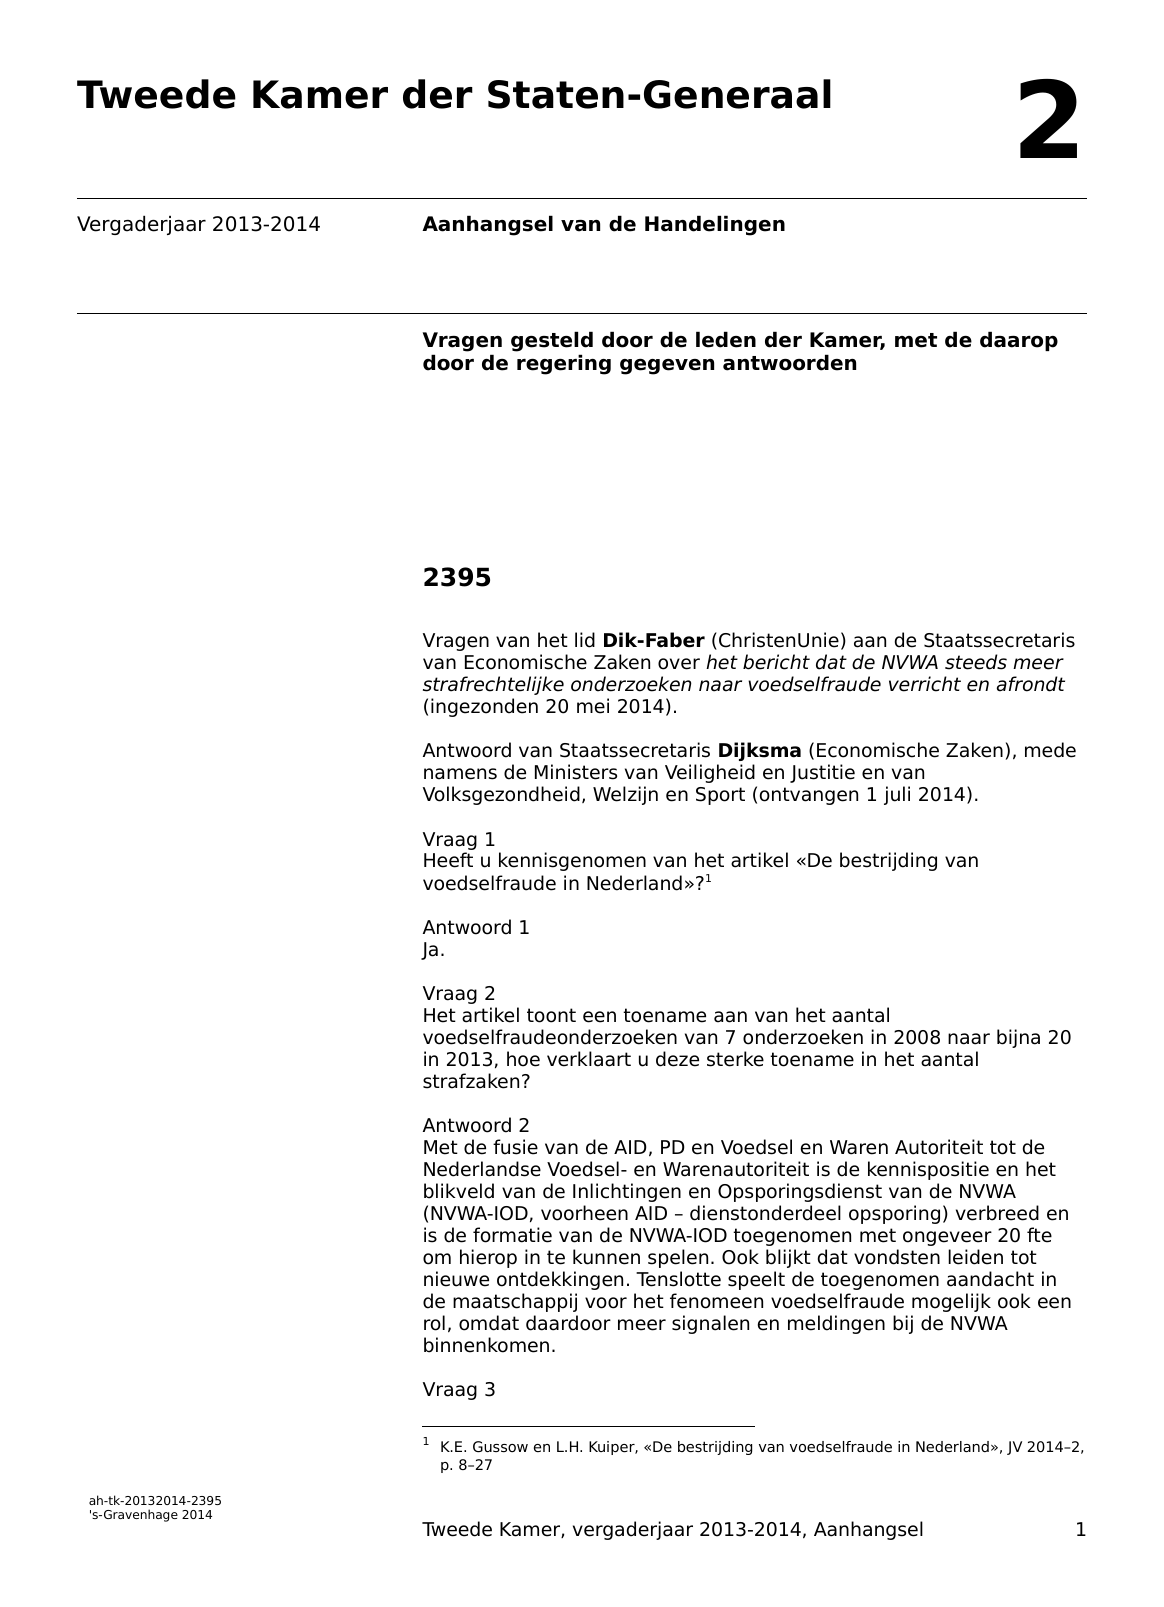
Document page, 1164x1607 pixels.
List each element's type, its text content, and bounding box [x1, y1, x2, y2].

table_header Tweede Kamer der Staten-Generaal [77, 59, 886, 198]
text Antwoord van Staatssecretaris Dijksma (Economische Zaken), mede namens de Ministers van Veiligheid en Justitie en van Volksgezondheid, Welzijn en Sport (ontvangen 1 juli 2014). [422, 740, 1087, 806]
text Heeft u kennisgenomen van het artikel «De bestrijding van voedselfraude in Nederland»? [422, 850, 1087, 894]
text Vragen van het lid Dik-Faber (ChristenUnie) aan de Staatssecretaris van Economische Zaken over het bericht dat de NVWA steeds meer strafrechtelijke onderzoeken naar voedselfraude verricht en afrondt (ingezonden 20 mei 2014). [422, 630, 1087, 718]
text Antwoord 2 [422, 1115, 1087, 1137]
text Vraag 1 [422, 828, 1087, 850]
table_cell [77, 314, 422, 375]
text Vraag 2 [422, 983, 1087, 1005]
text ah-tk-20132014-2395 [88, 1494, 323, 1508]
text 2395 [422, 563, 1087, 592]
text Het artikel toont een toename aan van het aantal voedselfraudeonderzoeken van 7 onderzoeken in 2008 naar bijna 20 in 2013, hoe verklaart u deze sterke toename in het aantal strafzaken? [422, 1005, 1087, 1093]
text Antwoord 1 [422, 917, 1087, 938]
text 's-Gravenhage 2014 [88, 1508, 323, 1522]
table_cell Vragen gesteld door de leden der Kamer, met de daarop door de regering gegeven antwoorden [422, 314, 1087, 375]
table_header 2 [886, 59, 1087, 198]
text Met de fusie van de AID, PD en Voedsel en Waren Autoriteit tot de Nederlandse Voedsel- en Warenautoriteit is de kennispositie en het blikveld van de Inlichtingen en Opsporingsdienst van de NVWA (NVWA-IOD, voorheen AID – dienstonderdeel opsporing) verbreed en is de formatie van de NVWA-IOD toegenomen met ongeveer 20 fte om hierop in te kunnen spelen. Ook blijkt dat vondsten leiden tot nieuwe ontdekkingen. Tenslotte speelt de toegenomen aandacht in de maatschappij voor het fenomeen voedselfraude mogelijk ook een rol, omdat daardoor meer signalen en meldingen bij de NVWA binnenkomen. [422, 1137, 1087, 1357]
table_cell Aanhangsel van de Handelingen [422, 199, 1087, 313]
table_cell Vergaderjaar 2013-2014 [77, 199, 422, 313]
text Vraag 3 [422, 1379, 1087, 1401]
text Ja. [422, 938, 1087, 961]
text K.E. Gussow en L.H. Kuiper, «De bestrijding van voedselfraude in Nederland», JV 2014–2, p. 8–27 [422, 1435, 1087, 1474]
